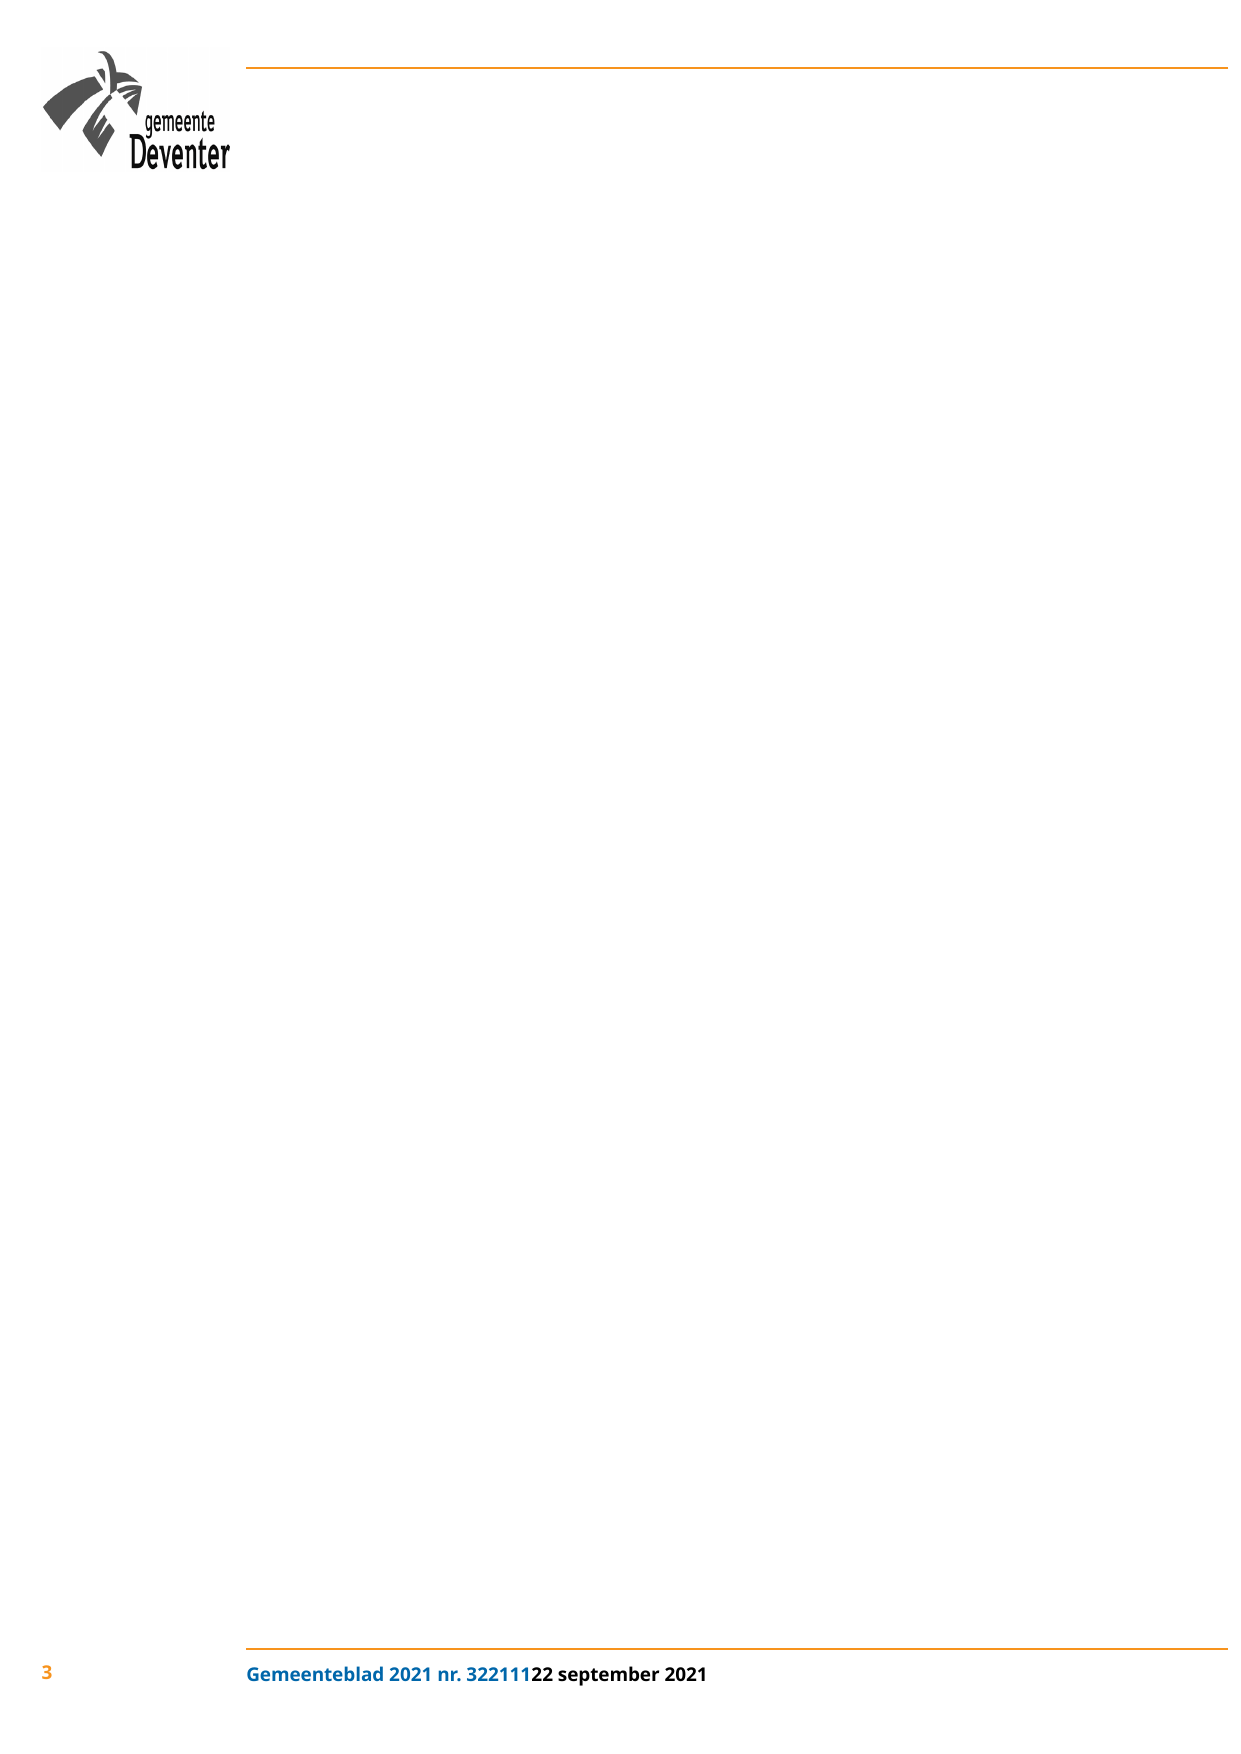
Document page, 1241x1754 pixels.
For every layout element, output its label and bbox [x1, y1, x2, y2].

picture [41, 47, 231, 172]
